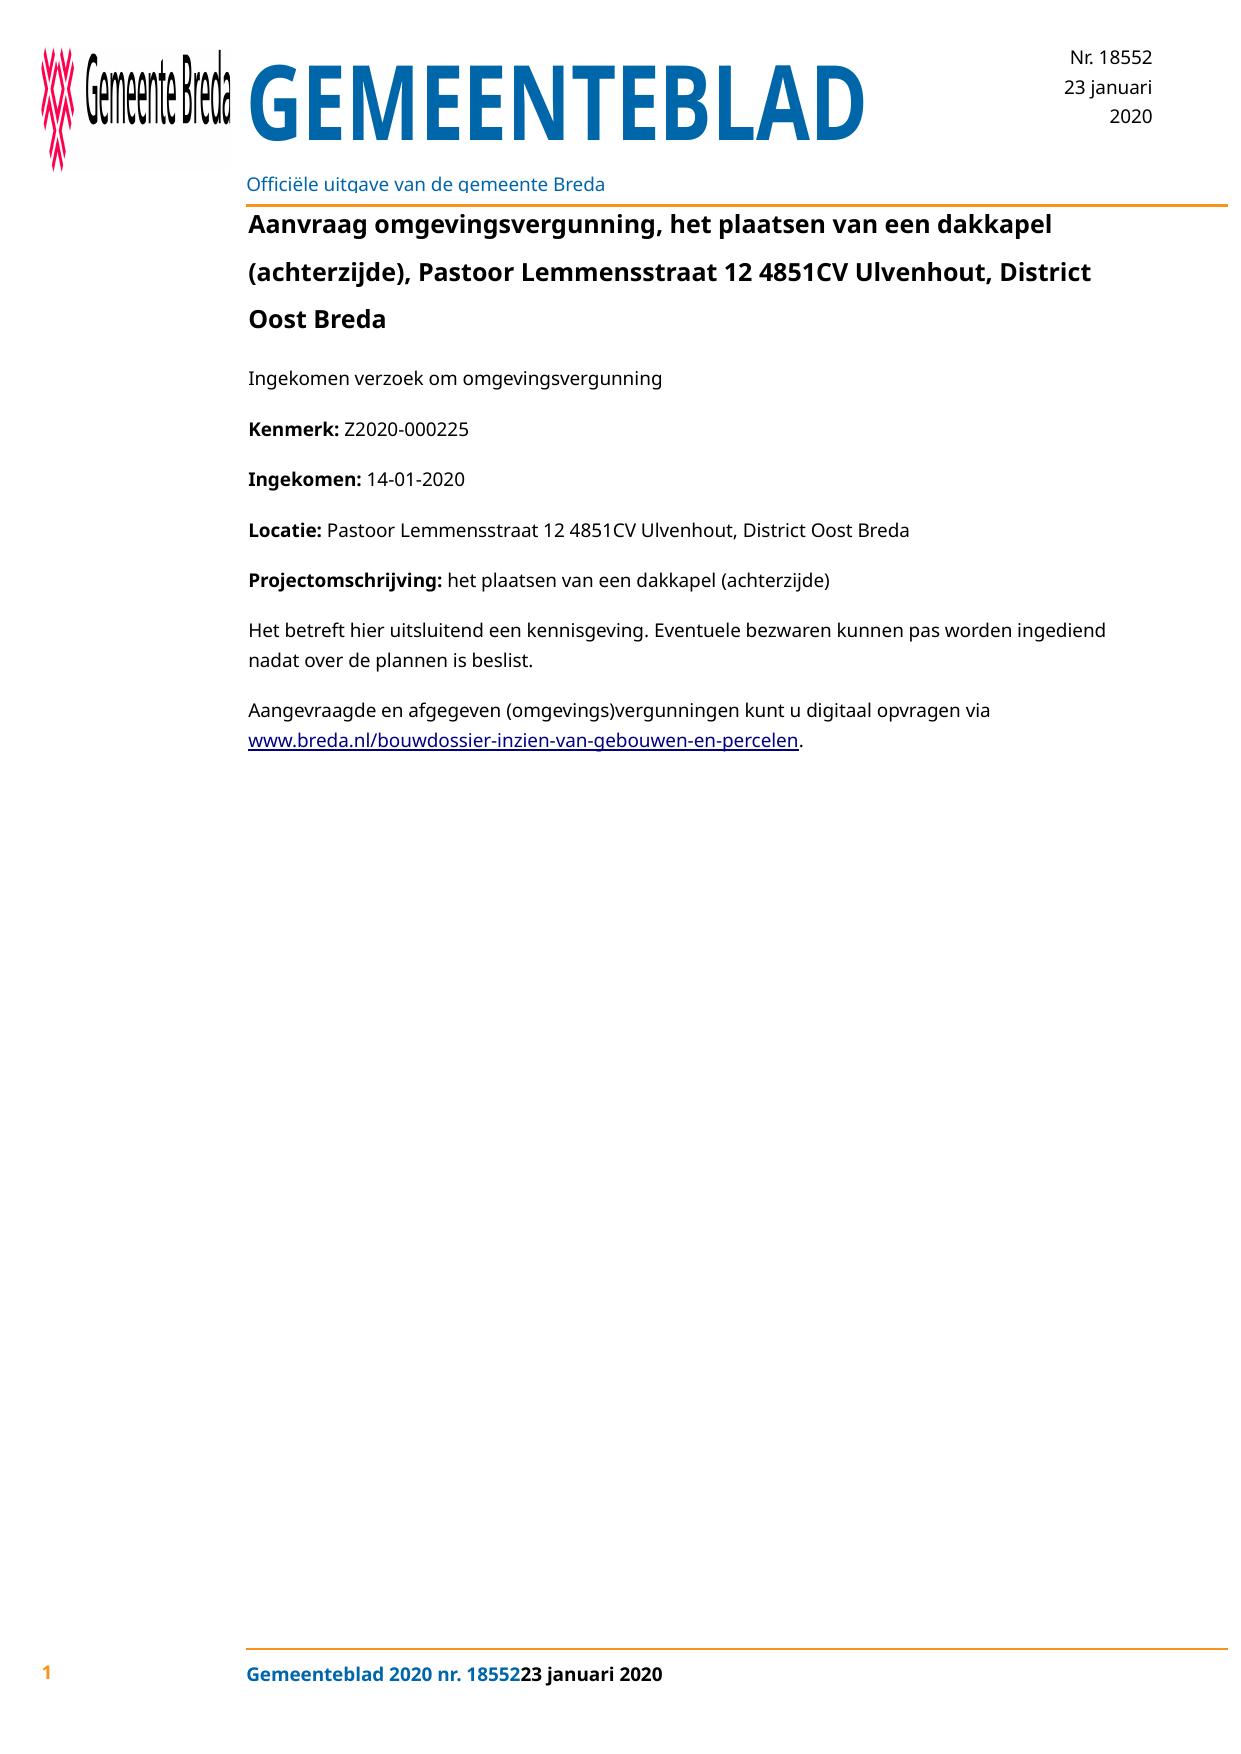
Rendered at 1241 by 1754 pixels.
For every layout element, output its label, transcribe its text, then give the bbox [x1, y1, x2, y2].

text Het betreft hier uitsluitend een kennisgeving. Eventuele bezwaren kunnen pas worden ingediend nadat over de plannen is beslist. [248, 618, 1152, 673]
text Aanvraag omgevingsvergunning, het plaatsen van een dakkapel (achterzijde), Pastoor Lemmensstraat 12 4851CV Ulvenhout, District Oost Breda [248, 207, 1152, 336]
picture [41, 47, 231, 172]
text Aangevraagde en afgegeven (omgevings)vergunningen kunt u digitaal opvragen via www.breda.nl/bouwdossier-inzien-van-gebouwen-en-percelen. [248, 698, 1152, 753]
text Ingekomen verzoek om omgevingsvergunning [248, 366, 1152, 391]
text Ingekomen: 14-01-2020 [248, 466, 1152, 492]
text Locatie: Pastoor Lemmensstraat 12 4851CV Ulvenhout, District Oost Breda [248, 517, 1152, 542]
text Projectomschrijving: het plaatsen van een dakkapel (achterzijde) [248, 567, 1152, 593]
text Kenmerk: Z2020-000225 [248, 416, 1152, 442]
